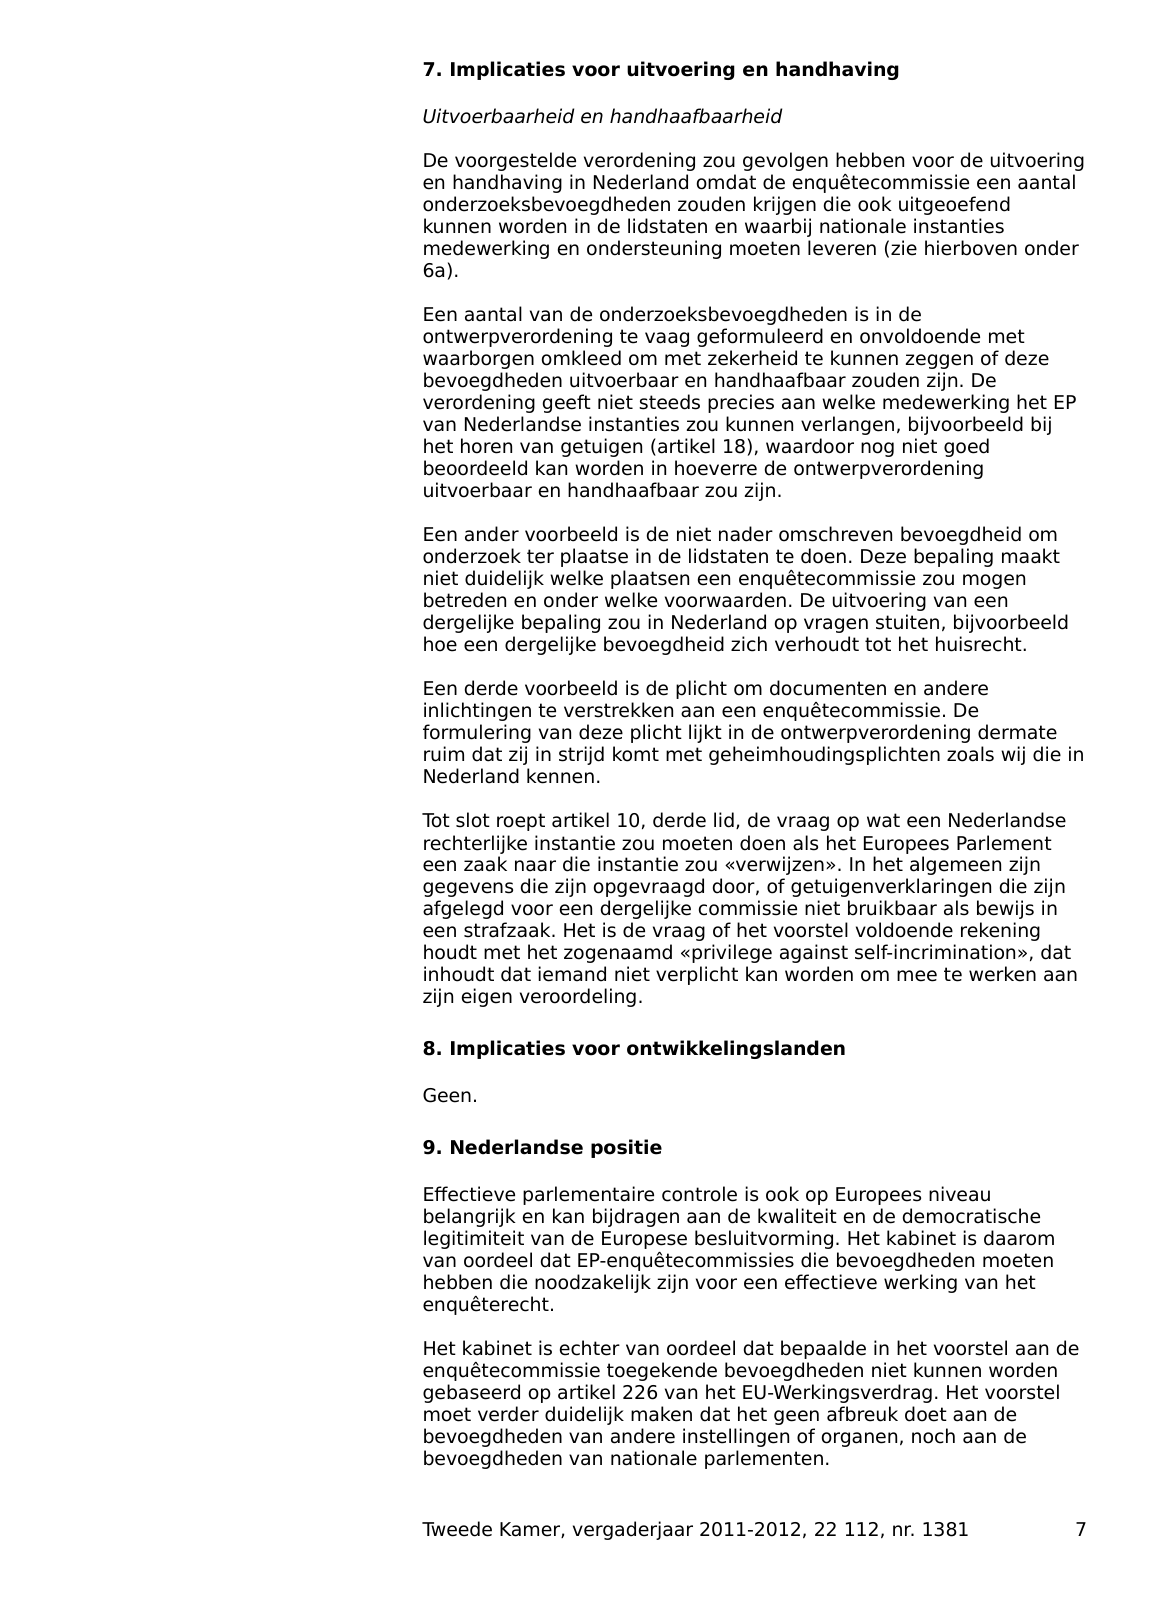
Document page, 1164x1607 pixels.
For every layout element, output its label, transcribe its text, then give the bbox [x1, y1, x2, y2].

subtitle 7. Implicaties voor uitvoering en handhaving [422, 59, 1087, 81]
text Een aantal van de onderzoeksbevoegdheden is in de ontwerpverordening te vaag geformuleerd en onvoldoende met waarborgen omkleed om met zekerheid te kunnen zeggen of deze bevoegdheden uitvoerbaar en handhaafbaar zouden zijn. De verordening geeft niet steeds precies aan welke medewerking het EP van Nederlandse instanties zou kunnen verlangen, bijvoorbeeld bij het horen van getuigen (artikel 18), waardoor nog niet goed beoordeeld kan worden in hoeverre de ontwerpverordening uitvoerbaar en handhaafbaar zou zijn. [422, 304, 1087, 502]
text Het kabinet is echter van oordeel dat bepaalde in het voorstel aan de enquêtecommissie toegekende bevoegdheden niet kunnen worden gebaseerd op artikel 226 van het EU-Werkingsverdrag. Het voorstel moet verder duidelijk maken dat het geen afbreuk doet aan de bevoegdheden van andere instellingen of organen, noch aan de bevoegdheden van nationale parlementen. [422, 1338, 1087, 1470]
subtitle 9. Nederlandse positie [422, 1137, 1087, 1159]
text Geen. [422, 1085, 1087, 1107]
text Een derde voorbeeld is de plicht om documenten en andere inlichtingen te verstrekken aan een enquêtecommissie. De formulering van deze plicht lijkt in de ontwerpverordening dermate ruim dat zij in strijd komt met geheimhoudingsplichten zoals wij die in Nederland kennen. [422, 678, 1087, 788]
text Een ander voorbeeld is de niet nader omschreven bevoegdheid om onderzoek ter plaatse in de lidstaten te doen. Deze bepaling maakt niet duidelijk welke plaatsen een enquêtecommissie zou mogen betreden en onder welke voorwaarden. De uitvoering van een dergelijke bepaling zou in Nederland op vragen stuiten, bijvoorbeeld hoe een dergelijke bevoegdheid zich verhoudt tot het huisrecht. [422, 524, 1087, 656]
subtitle 8. Implicaties voor ontwikkelingslanden [422, 1038, 1087, 1060]
text De voorgestelde verordening zou gevolgen hebben voor de uitvoering en handhaving in Nederland omdat de enquêtecommissie een aantal onderzoeksbevoegdheden zouden krijgen die ook uitgeoefend kunnen worden in de lidstaten en waarbij nationale instanties medewerking en ondersteuning moeten leveren (zie hierboven onder 6a). [422, 150, 1087, 282]
text Effectieve parlementaire controle is ook op Europees niveau belangrijk en kan bijdragen aan de kwaliteit en de democratische legitimiteit van de Europese besluitvorming. Het kabinet is daarom van oordeel dat EP-enquêtecommissies die bevoegdheden moeten hebben die noodzakelijk zijn voor een effectieve werking van het enquêterecht. [422, 1184, 1087, 1316]
subtitle Uitvoerbaarheid en handhaafbaarheid [422, 106, 1087, 128]
text Tot slot roept artikel 10, derde lid, de vraag op wat een Nederlandse rechterlijke instantie zou moeten doen als het Europees Parlement een zaak naar die instantie zou «verwijzen». In het algemeen zijn gegevens die zijn opgevraagd door, of getuigenverklaringen die zijn afgelegd voor een dergelijke commissie niet bruikbaar als bewijs in een strafzaak. Het is de vraag of het voorstel voldoende rekening houdt met het zogenaamd «privilege against self-incrimination», dat inhoudt dat iemand niet verplicht kan worden om mee te werken aan zijn eigen veroordeling. [422, 810, 1087, 1008]
